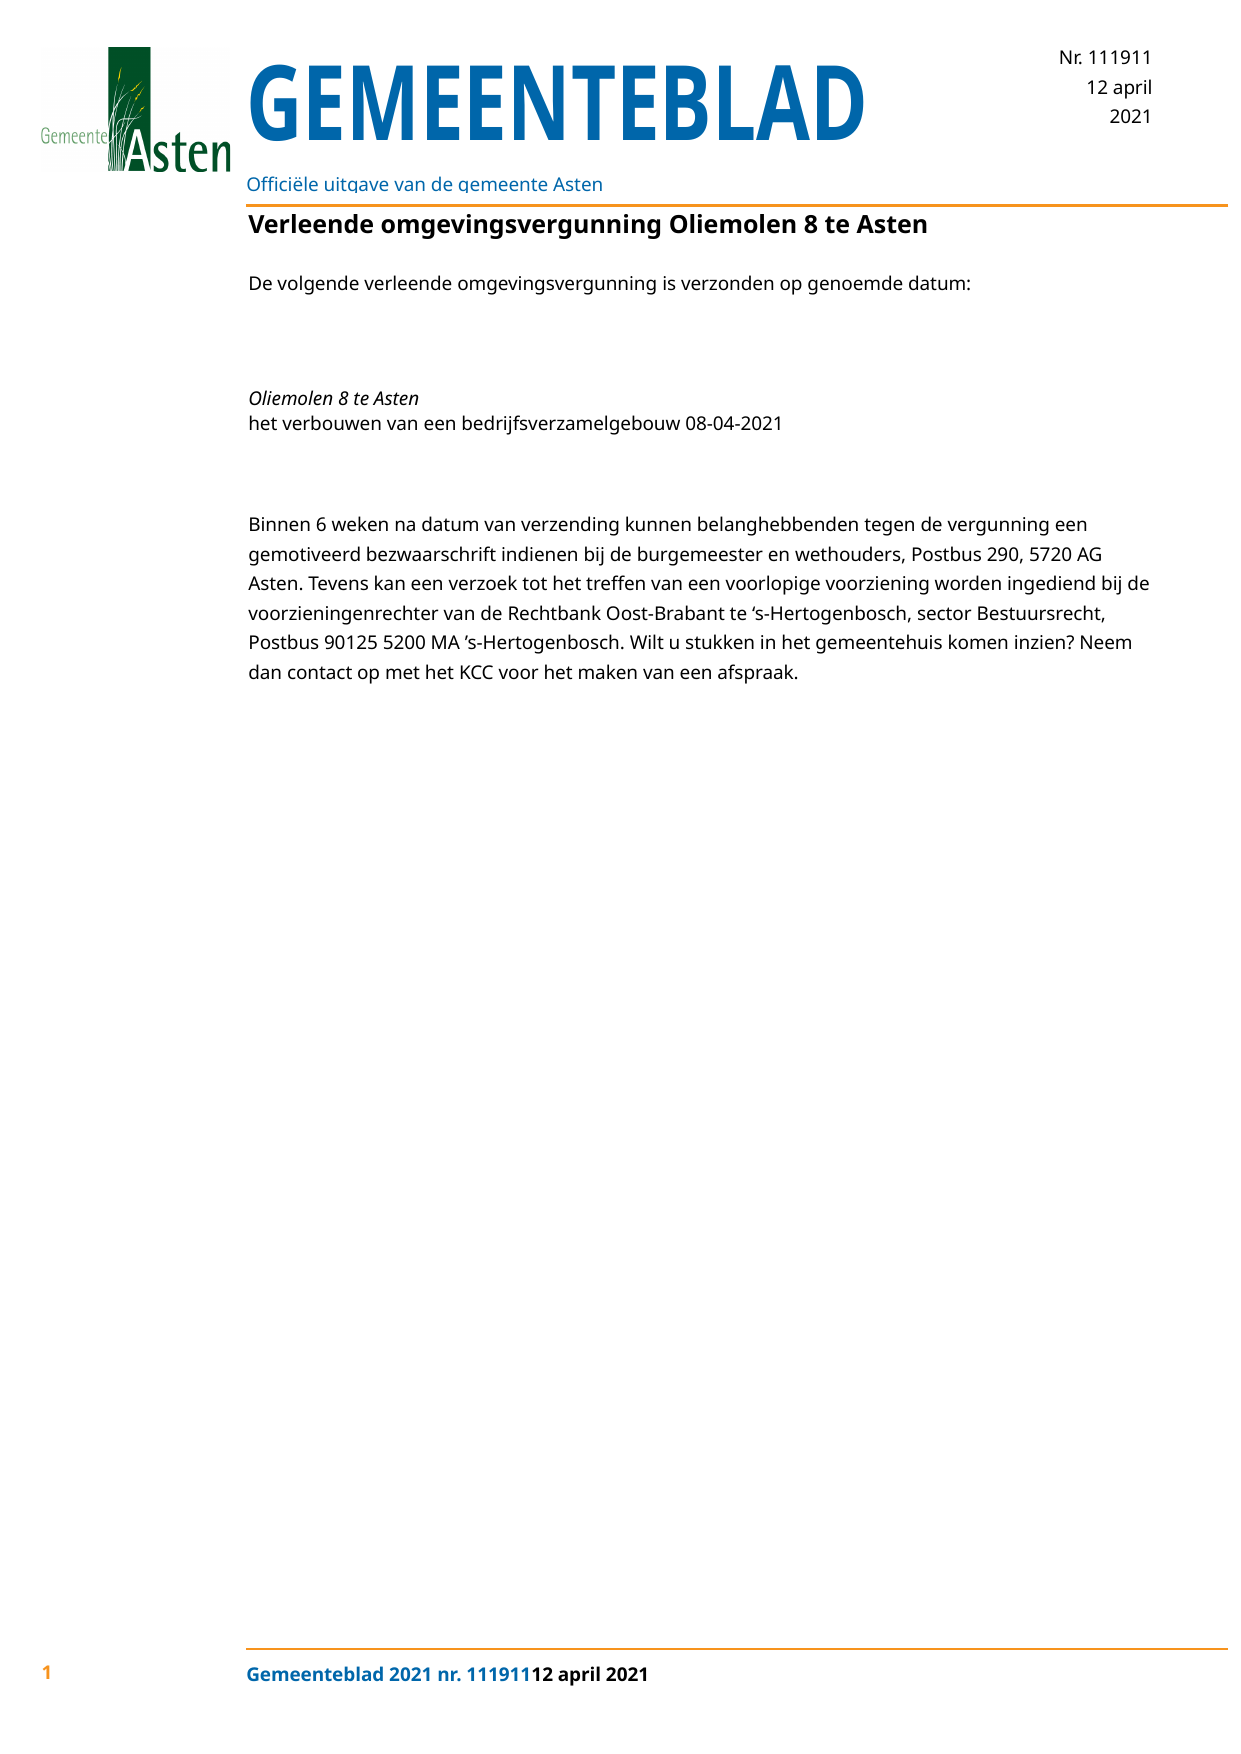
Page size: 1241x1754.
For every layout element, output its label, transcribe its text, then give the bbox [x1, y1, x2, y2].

text Oliemolen 8 te Asten [248, 385, 1152, 410]
text Binnen 6 weken na datum van verzending kunnen belanghebbenden tegen de vergunning een gemotiveerd bezwaarschrift indienen bij de burgemeester en wethouders, Postbus 290, 5720 AG Asten. Tevens kan een verzoek tot het treffen van een voorlopige voorziening worden ingediend bij de voorzieningenrechter van de Rechtbank Oost-Brabant te ‘s-Hertogenbosch, sector Bestuursrecht, Postbus 90125 5200 MA ’s-Hertogenbosch. Wilt u stukken in het gemeentehuis komen inzien? Neem dan contact op met het KCC voor het maken van een afspraak. [248, 511, 1152, 685]
text De volgende verleende omgevingsvergunning is verzonden op genoemde datum: [248, 270, 1152, 296]
picture [41, 47, 231, 172]
text Verleende omgevingsvergunning Oliemolen 8 te Asten [248, 207, 1152, 241]
text het verbouwen van een bedrijfsverzamelgebouw 08-04-2021 [248, 410, 1152, 436]
